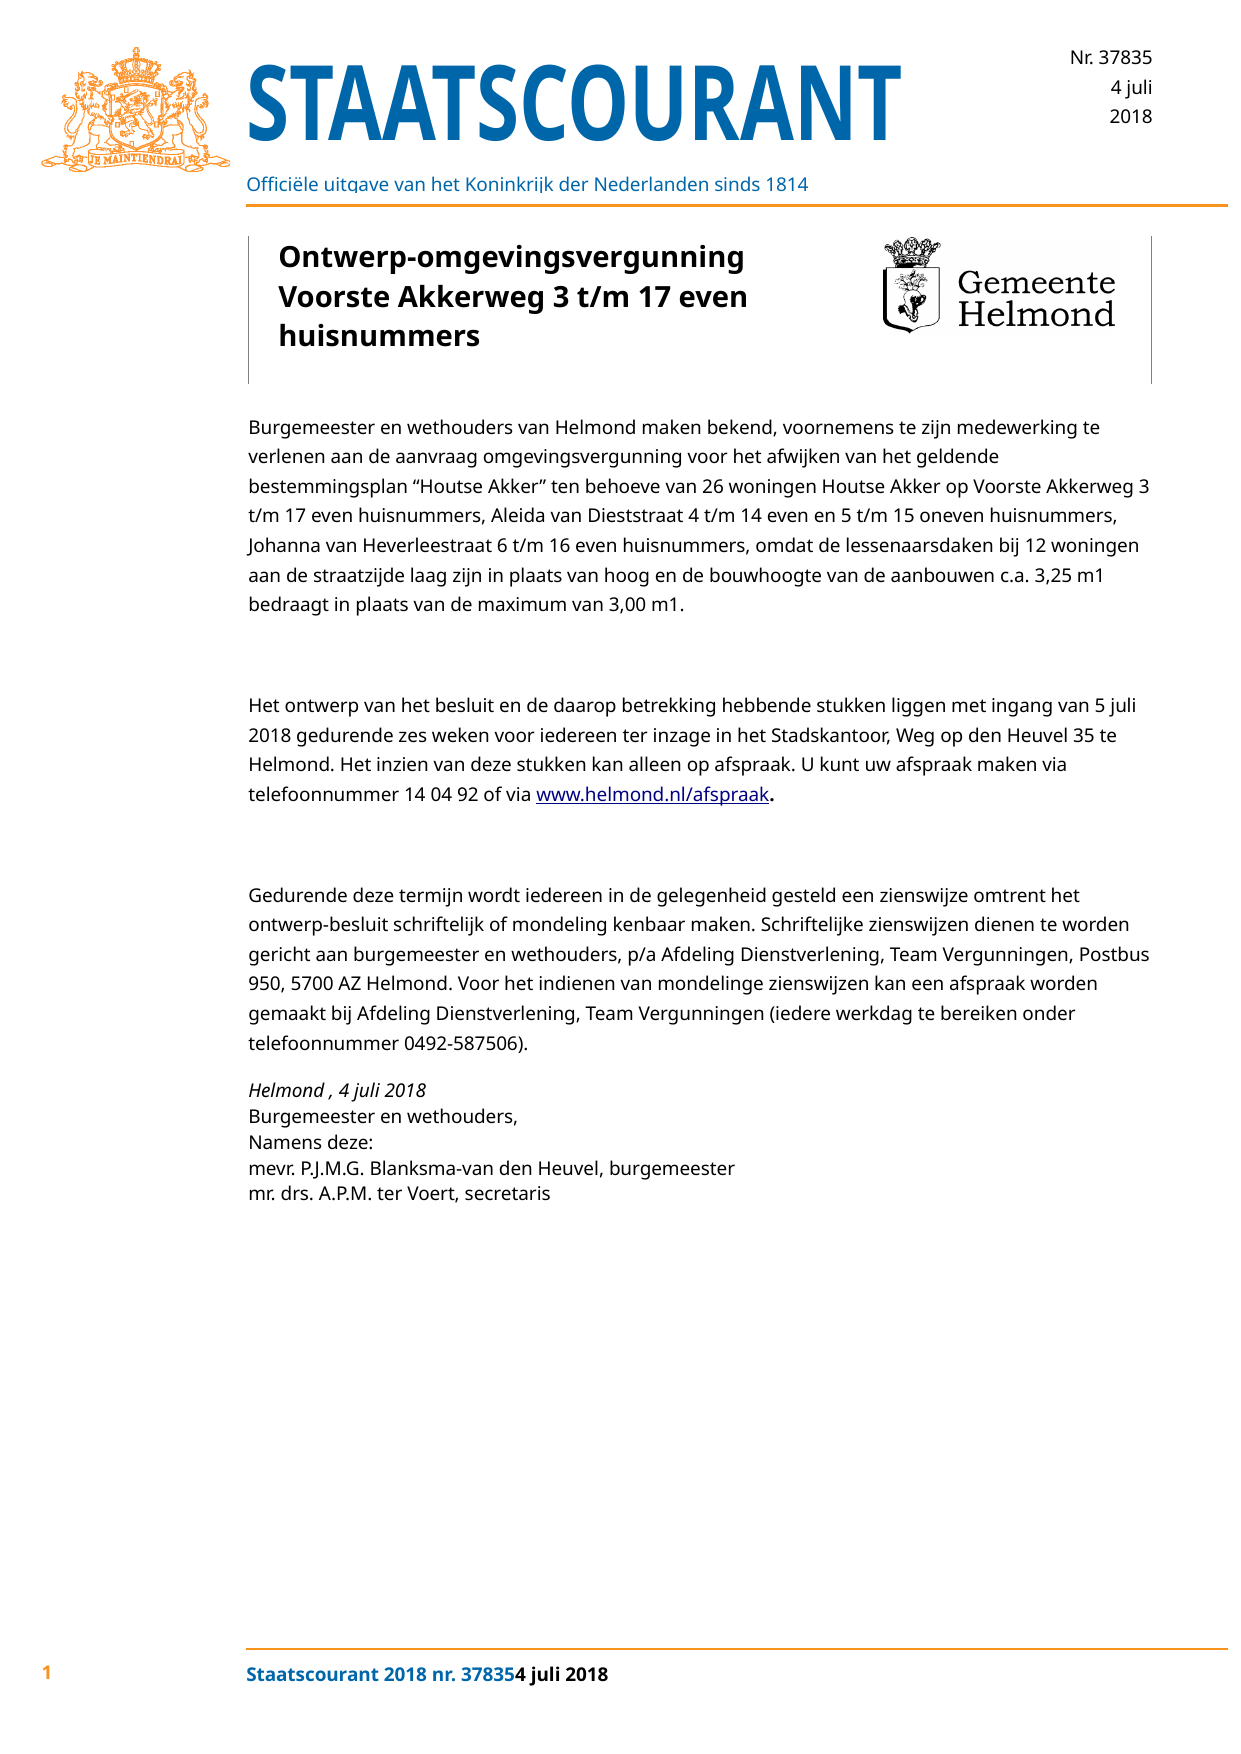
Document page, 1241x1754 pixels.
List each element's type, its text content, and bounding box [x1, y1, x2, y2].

text Helmond , 4 juli 2018 [248, 1078, 1152, 1103]
text Namens deze: [248, 1129, 1152, 1155]
text Burgemeester en wethouders, [248, 1103, 1152, 1129]
text mevr. P.J.M.G. Blanksma-van den Heuvel, burgemeester [248, 1155, 1152, 1181]
picture [882, 236, 1119, 334]
table_header [850, 236, 1151, 384]
table_header Ontwerp-omgevingsvergunning Voorste Akkerweg 3 t/m 17 even huisnummers [249, 236, 850, 384]
picture [41, 47, 231, 172]
text Burgemeester en wethouders van Helmond maken bekend, voornemens te zijn medewerking te verlenen aan de aanvraag omgevingsvergunning voor het afwijken van het geldende bestemmingsplan “Houtse Akker” ten behoeve van 26 woningen Houtse Akker op Voorste Akkerweg 3 t/m 17 even huisnummers, Aleida van Dieststraat 4 t/m 14 even en 5 t/m 15 oneven huisnummers, Johanna van Heverleestraat 6 t/m 16 even huisnummers, omdat de lessenaarsdaken bij 12 woningen aan de straatzijde laag zijn in plaats van hoog en de bouwhoogte van de aanbouwen c.a. 3,25 m1 bedraagt in plaats van de maximum van 3,00 m1. [248, 414, 1152, 617]
text Gedurende deze termijn wordt iedereen in de gelegenheid gesteld een zienswijze omtrent het ontwerp-besluit schriftelijk of mondeling kenbaar maken. Schriftelijke zienswijzen dienen te worden gericht aan burgemeester en wethouders, p/a Afdeling Dienstverlening, Team Vergunningen, Postbus 950, 5700 AZ Helmond. Voor het indienen van mondelinge zienswijzen kan een afspraak worden gemaakt bij Afdeling Dienstverlening, Team Vergunningen (iedere werkdag te bereiken onder telefoonnummer 0492-587506). [248, 882, 1152, 1056]
text Het ontwerp van het besluit en de daarop betrekking hebbende stukken liggen met ingang van 5 juli 2018 gedurende zes weken voor iedereen ter inzage in het Stadskantoor, Weg op den Heuvel 35 te Helmond. Het inzien van deze stukken kan alleen op afspraak. U kunt uw afspraak maken via telefoonnummer 14 04 92 of via www.helmond.nl/afspraak. [248, 692, 1152, 807]
text mr. drs. A.P.M. ter Voert, secretaris [248, 1181, 1152, 1206]
